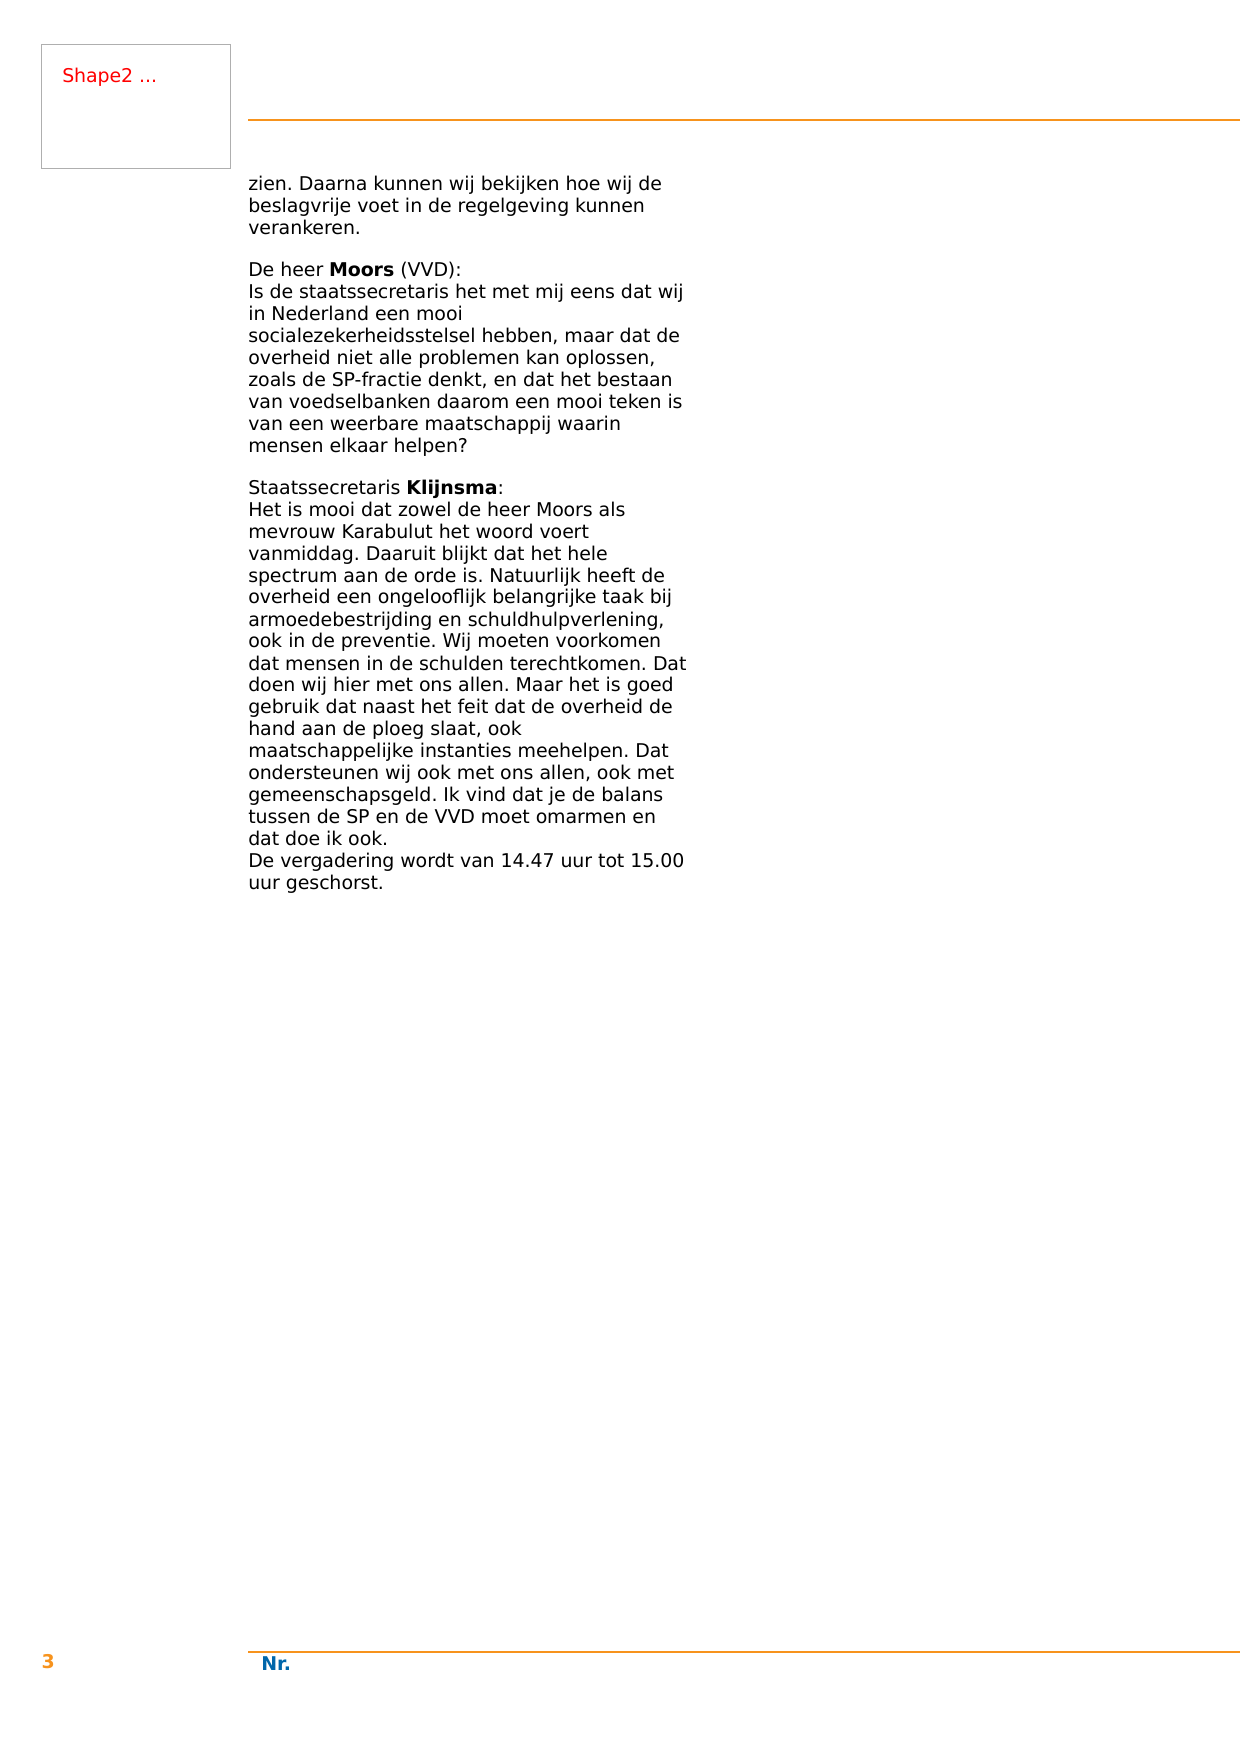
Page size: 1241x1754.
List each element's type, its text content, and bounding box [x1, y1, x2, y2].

text zien. Daarna kunnen wij bekijken hoe wij de beslagvrije voet in de regelgeving kunnen verankeren. [248, 173, 691, 239]
text Staatssecretaris Klijnsma: [248, 477, 691, 498]
text De heer Moors (VVD): [248, 259, 691, 281]
text De vergadering wordt van 14.47 uur tot 15.00 uur geschorst. [248, 850, 691, 894]
text Het is mooi dat zowel de heer Moors als mevrouw Karabulut het woord voert vanmiddag. Daaruit blijkt dat het hele spectrum aan de orde is. Natuurlijk heeft de overheid een ongelooflijk belangrijke taak bij armoedebestrijding en schuldhulpverlening, ook in de preventie. Wij moeten voorkomen dat mensen in de schulden terechtkomen. Dat doen wij hier met ons allen. Maar het is goed gebruik dat naast het feit dat de overheid de hand aan de ploeg slaat, ook maatschappelijke instanties meehelpen. Dat ondersteunen wij ook met ons allen, ook met gemeenschapsgeld. Ik vind dat je de balans tussen de SP en de VVD moet omarmen en dat doe ik ook. [248, 498, 691, 850]
text Is de staatssecretaris het met mij eens dat wij in Nederland een mooi socialezekerheidsstelsel hebben, maar dat de overheid niet alle problemen kan oplossen, zoals de SP-fractie denkt, en dat het bestaan van voedselbanken daarom een mooi teken is van een weerbare maatschappij waarin mensen elkaar helpen? [248, 281, 691, 457]
